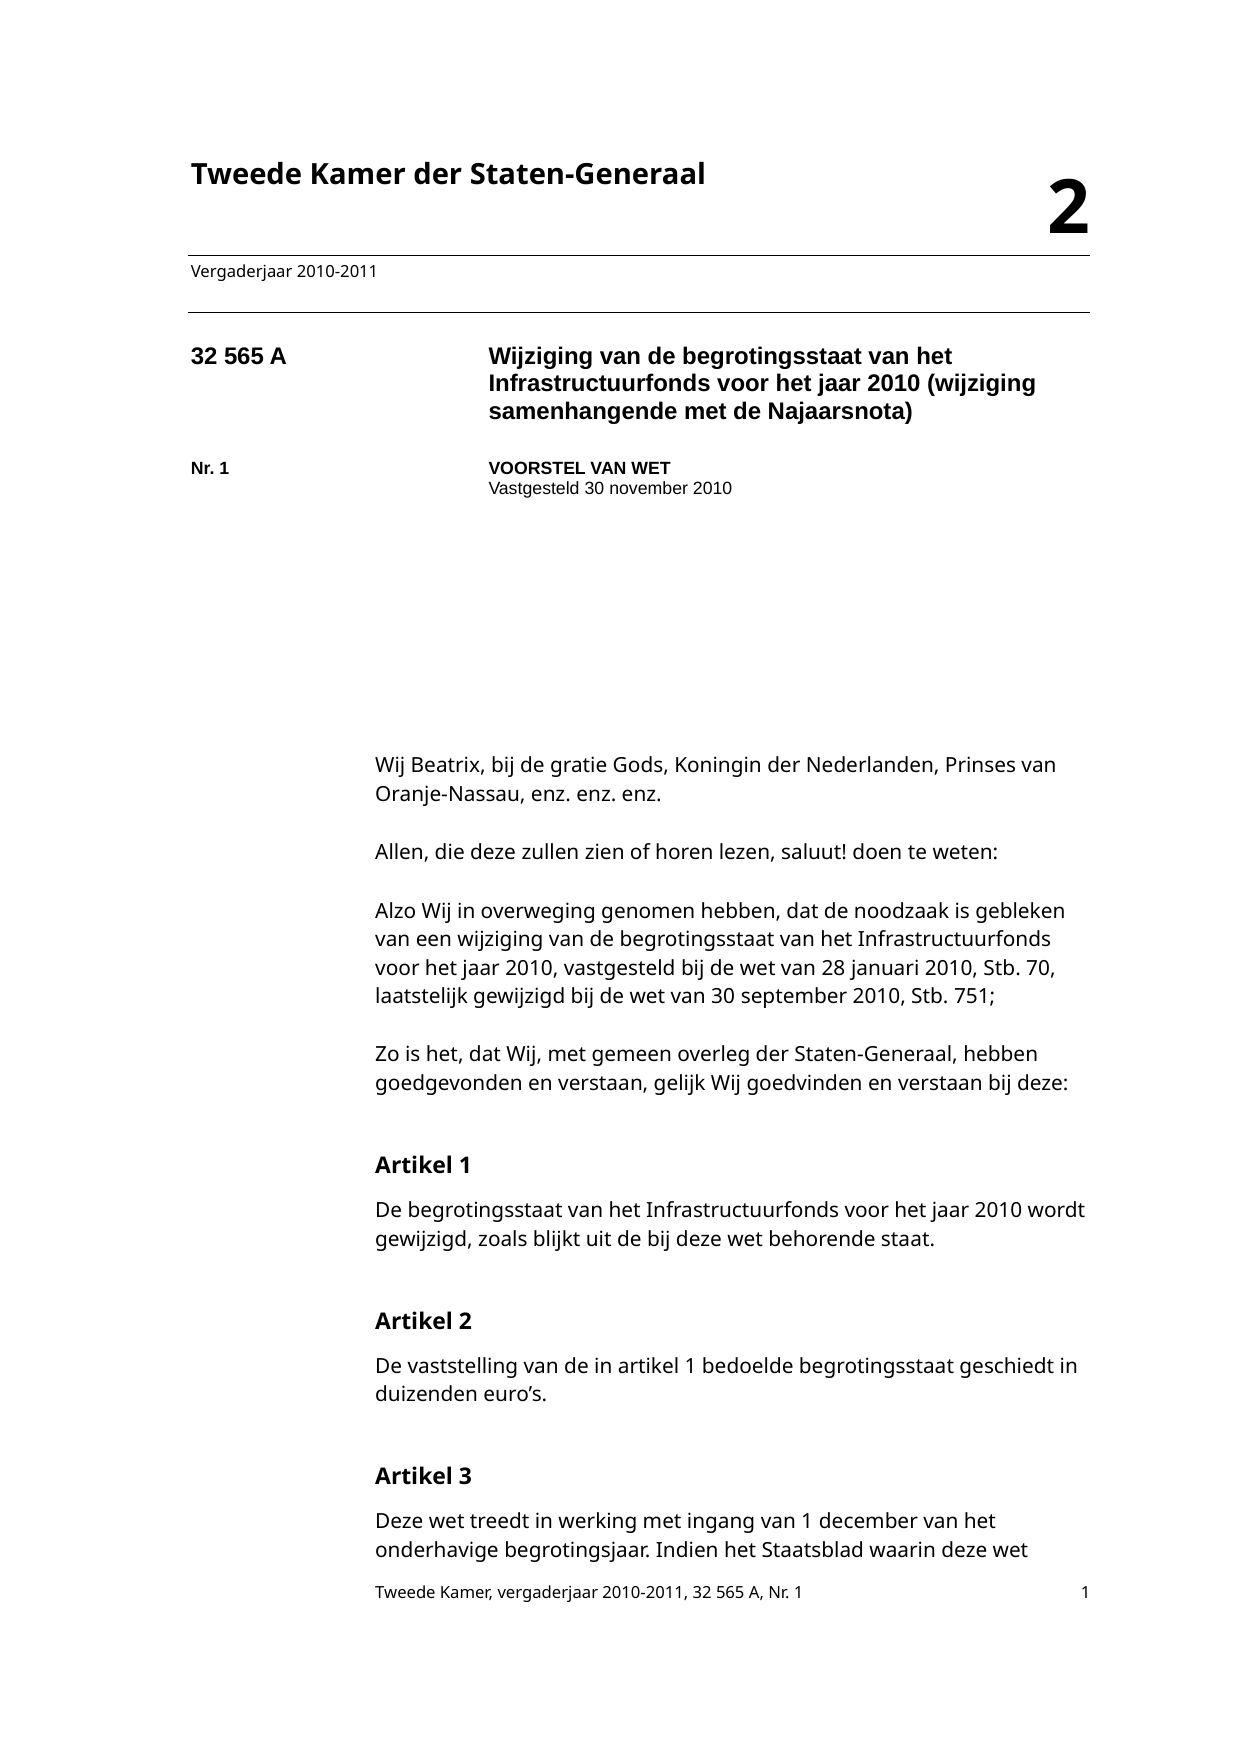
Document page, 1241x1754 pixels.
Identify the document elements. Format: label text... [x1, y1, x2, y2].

subtitle Artikel 2 [375, 1304, 1090, 1336]
table_cell Nr. 1 [188, 455, 485, 573]
table_header Tweede Kamer der Staten-Generaal [188, 150, 909, 255]
table_cell 32 565 A [188, 339, 485, 454]
text Wij Beatrix, bij de gratie Gods, Koningin der Nederlanden, Prinses van Oranje-Nassau, enz. enz. enz. [375, 751, 1090, 807]
text Allen, die deze zullen zien of horen lezen, saluut! doen te weten: [375, 837, 1090, 866]
text Deze wet treedt in werking met ingang van 1 december van het onderhavige begrotingsjaar. Indien het Staatsblad waarin deze wet [375, 1506, 1090, 1563]
table_cell [485, 256, 1090, 312]
table_cell Wijziging van de begrotingsstaat van het Infrastructuurfonds voor het jaar 2010 (wijziging samenhangende met de Najaarsnota) [485, 339, 1090, 454]
table_cell [188, 313, 485, 339]
subtitle Artikel 1 [375, 1149, 1090, 1180]
text Zo is het, dat Wij, met gemeen overleg der Staten-Generaal, hebben goedgevonden en verstaan, gelijk Wij goedvinden en verstaan bij deze: [375, 1039, 1090, 1096]
table_cell [485, 313, 1090, 339]
table_cell Vergaderjaar 2010-2011 [188, 256, 485, 312]
subtitle Artikel 3 [375, 1460, 1090, 1491]
text Alzo Wij in overweging genomen hebben, dat de noodzaak is gebleken van een wijziging van de begrotingsstaat van het Infrastructuurfonds voor het jaar 2010, vastgesteld bij de wet van 28 januari 2010, Stb. 70, laatstelijk gewijzigd bij de wet van 30 september 2010, Stb. 751; [375, 896, 1090, 1009]
text De vaststelling van de in artikel 1 bedoelde begrotingsstaat geschiedt in duizenden euro’s. [375, 1351, 1090, 1408]
table_cell VOORSTEL VAN WET Vastgesteld 30 november 2010 [485, 455, 1090, 573]
text De begrotingsstaat van het Infrastructuurfonds voor het jaar 2010 wordt gewijzigd, zoals blijkt uit de bij deze wet behorende staat. [375, 1195, 1090, 1252]
table_header 2 [910, 150, 1090, 255]
